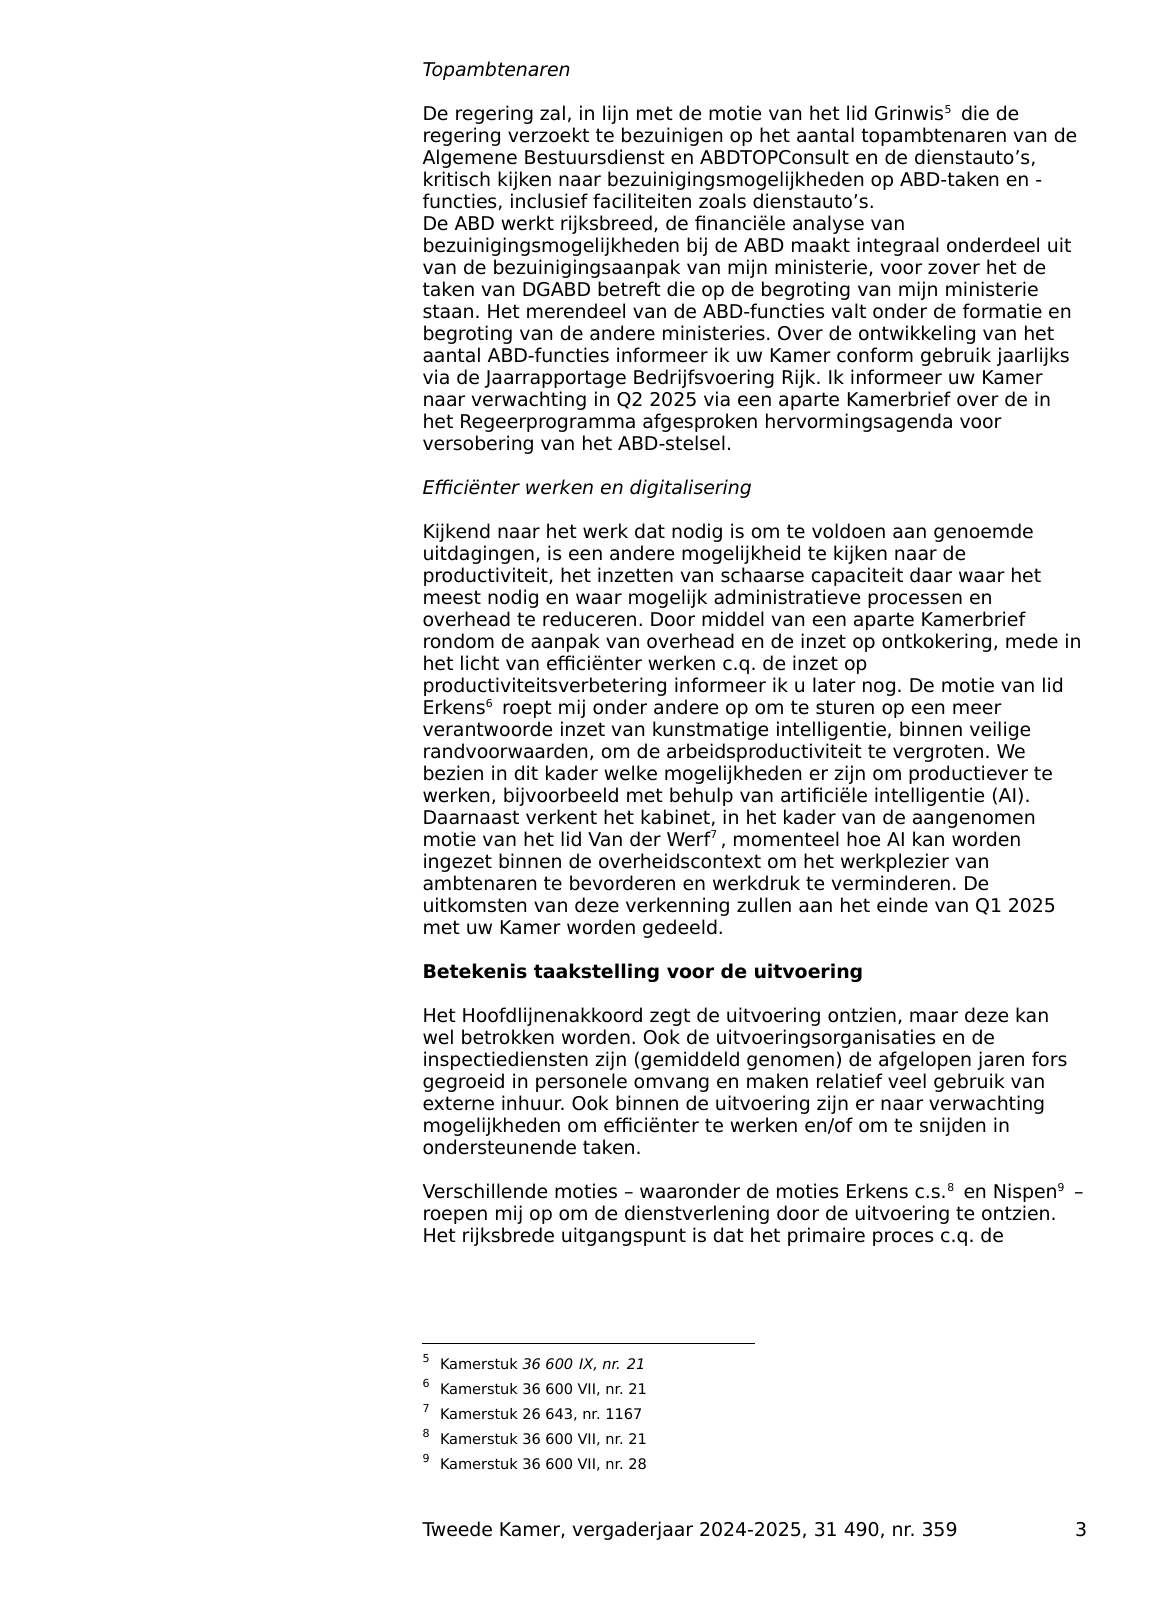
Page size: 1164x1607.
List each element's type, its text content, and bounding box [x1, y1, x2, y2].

subtitle Betekenis taakstelling voor de uitvoering [422, 961, 1087, 983]
text Kamerstuk 36 600 IX, nr. 21 [422, 1352, 1087, 1374]
subtitle Efficiënter werken en digitalisering [422, 477, 1087, 499]
text De regering zal, in lijn met de motie van het lid Grinwis die de regering verzoekt te bezuinigen op het aantal topambtenaren van de Algemene Bestuursdienst en ABDTOPConsult en de dienstauto’s, kritisch kijken naar bezuinigingsmogelijkheden op ABD-taken en -functies, inclusief faciliteiten zoals dienstauto’s. [422, 103, 1087, 213]
subtitle Topambtenaren [422, 59, 1087, 81]
text Kijkend naar het werk dat nodig is om te voldoen aan genoemde uitdagingen, is een andere mogelijkheid te kijken naar de productiviteit, het inzetten van schaarse capaciteit daar waar het meest nodig en waar mogelijk administratieve processen en overhead te reduceren. Door middel van een aparte Kamerbrief rondom de aanpak van overhead en de inzet op ontkokering, mede in het licht van efficiënter werken c.q. de inzet op productiviteitsverbetering informeer ik u later nog. De motie van lid Erkens roept mij onder andere op om te sturen op een meer verantwoorde inzet van kunstmatige intelligentie, binnen veilige randvoorwaarden, om de arbeidsproductiviteit te vergroten. We bezien in dit kader welke mogelijkheden er zijn om productiever te werken, bijvoorbeeld met behulp van artificiële intelligentie (AI). [422, 521, 1087, 807]
text De ABD werkt rijksbreed, de financiële analyse van bezuinigingsmogelijkheden bij de ABD maakt integraal onderdeel uit van de bezuinigingsaanpak van mijn ministerie, voor zover het de taken van DGABD betreft die op de begroting van mijn ministerie staan. Het merendeel van de ABD-functies valt onder de formatie en begroting van de andere ministeries. Over de ontwikkeling van het aantal ABD-functies informeer ik uw Kamer conform gebruik jaarlijks via de Jaarrapportage Bedrijfsvoering Rijk. Ik informeer uw Kamer naar verwachting in Q2 2025 via een aparte Kamerbrief over de in het Regeerprogramma afgesproken hervormingsagenda voor versobering van het ABD-stelsel. [422, 213, 1087, 455]
text Kamerstuk 36 600 VII, nr. 28 [422, 1452, 1087, 1474]
text Kamerstuk 36 600 VII, nr. 21 [422, 1377, 1087, 1399]
text Verschillende moties – waaronder de moties Erkens c.s. en Nispen – roepen mij op om de dienstverlening door de uitvoering te ontzien. Het rijksbrede uitgangspunt is dat het primaire proces c.q. de [422, 1181, 1087, 1247]
text Daarnaast verkent het kabinet, in het kader van de aangenomen motie van het lid Van der Werf, momenteel hoe AI kan worden ingezet binnen de overheidscontext om het werkplezier van ambtenaren te bevorderen en werkdruk te verminderen. De uitkomsten van deze verkenning zullen aan het einde van Q1 2025 met uw Kamer worden gedeeld. [422, 807, 1087, 939]
text Kamerstuk 36 600 VII, nr. 21 [422, 1427, 1087, 1449]
text Kamerstuk 26 643, nr. 1167 [422, 1402, 1087, 1424]
text Het Hoofdlijnenakkoord zegt de uitvoering ontzien, maar deze kan wel betrokken worden. Ook de uitvoeringsorganisaties en de inspectiediensten zijn (gemiddeld genomen) de afgelopen jaren fors gegroeid in personele omvang en maken relatief veel gebruik van externe inhuur. Ook binnen de uitvoering zijn er naar verwachting mogelijkheden om efficiënter te werken en/of om te snijden in ondersteunende taken. [422, 1005, 1087, 1159]
